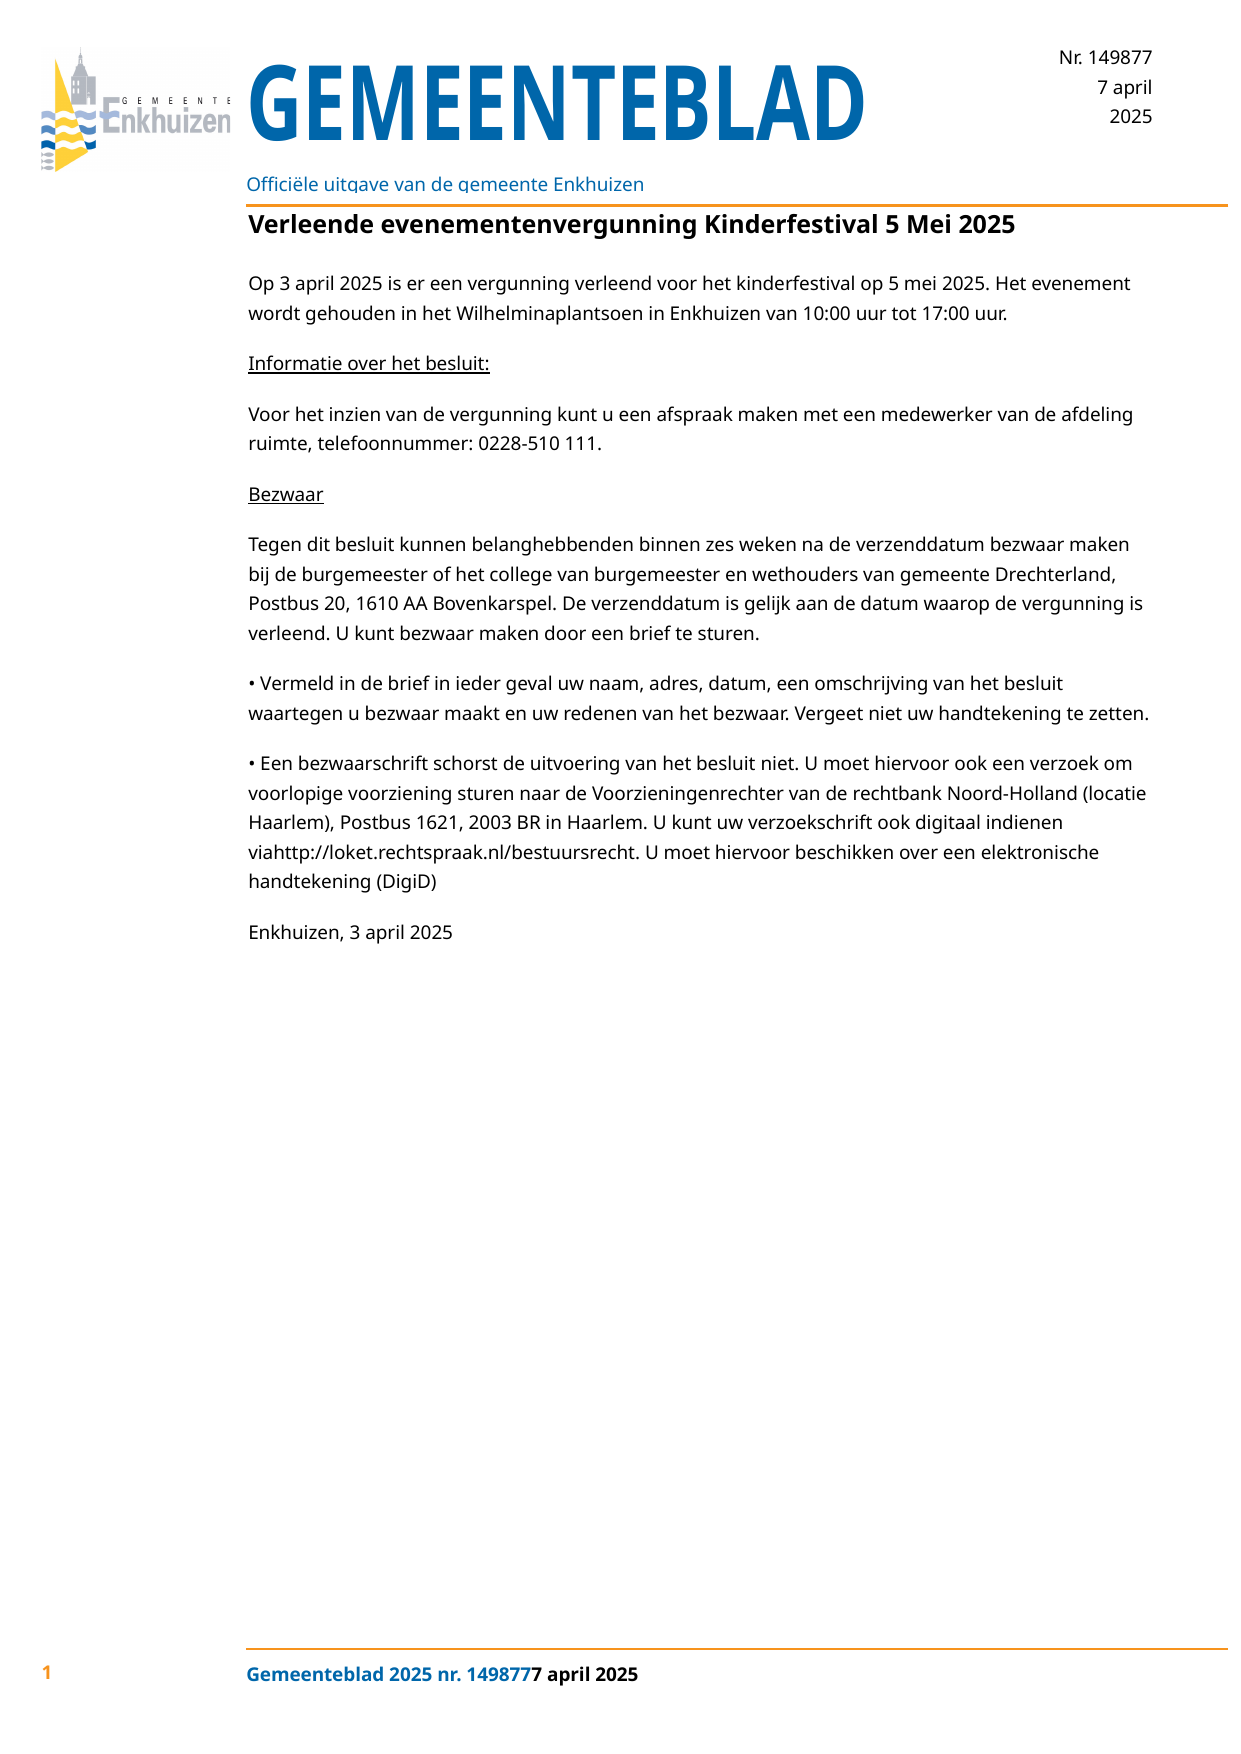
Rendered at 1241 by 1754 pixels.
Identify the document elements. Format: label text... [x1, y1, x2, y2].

text Voor het inzien van de vergunning kunt u een afspraak maken met een medewerker van de afdeling ruimte, telefoonnummer: 0228-510 111. [248, 401, 1152, 456]
text • Een bezwaarschrift schorst de uitvoering van het besluit niet. U moet hiervoor ook een verzoek om voorlopige voorziening sturen naar de Voorzieningenrechter van de rechtbank Noord-Holland (locatie Haarlem), Postbus 1621, 2003 BR in Haarlem. U kunt uw verzoekschrift ook digitaal indienen viahttp://loket.rechtspraak.nl/bestuursrecht. U moet hiervoor beschikken over een elektronische handtekening (DigiD) [248, 750, 1152, 894]
picture [41, 47, 231, 172]
text Verleende evenementenvergunning Kinderfestival 5 Mei 2025 [248, 207, 1152, 241]
text Op 3 april 2025 is er een vergunning verleend voor het kinderfestival op 5 mei 2025. Het evenement wordt gehouden in het Wilhelminaplantsoen in Enkhuizen van 10:00 uur tot 17:00 uur. [248, 270, 1152, 326]
text Informatie over het besluit: [248, 350, 1152, 376]
text Enkhuizen, 3 april 2025 [248, 919, 1152, 945]
text • Vermeld in de brief in ieder geval uw naam, adres, datum, een omschrijving van het besluit waartegen u bezwaar maakt en uw redenen van het bezwaar. Vergeet niet uw handtekening te zetten. [248, 670, 1152, 726]
text Bezwaar [248, 481, 1152, 506]
text Tegen dit besluit kunnen belanghebbenden binnen zes weken na de verzenddatum bezwaar maken bij de burgemeester of het college van burgemeester en wethouders van gemeente Drechterland, Postbus 20, 1610 AA Bovenkarspel. De verzenddatum is gelijk aan de datum waarop de vergunning is verleend. U kunt bezwaar maken door een brief te sturen. [248, 531, 1152, 646]
